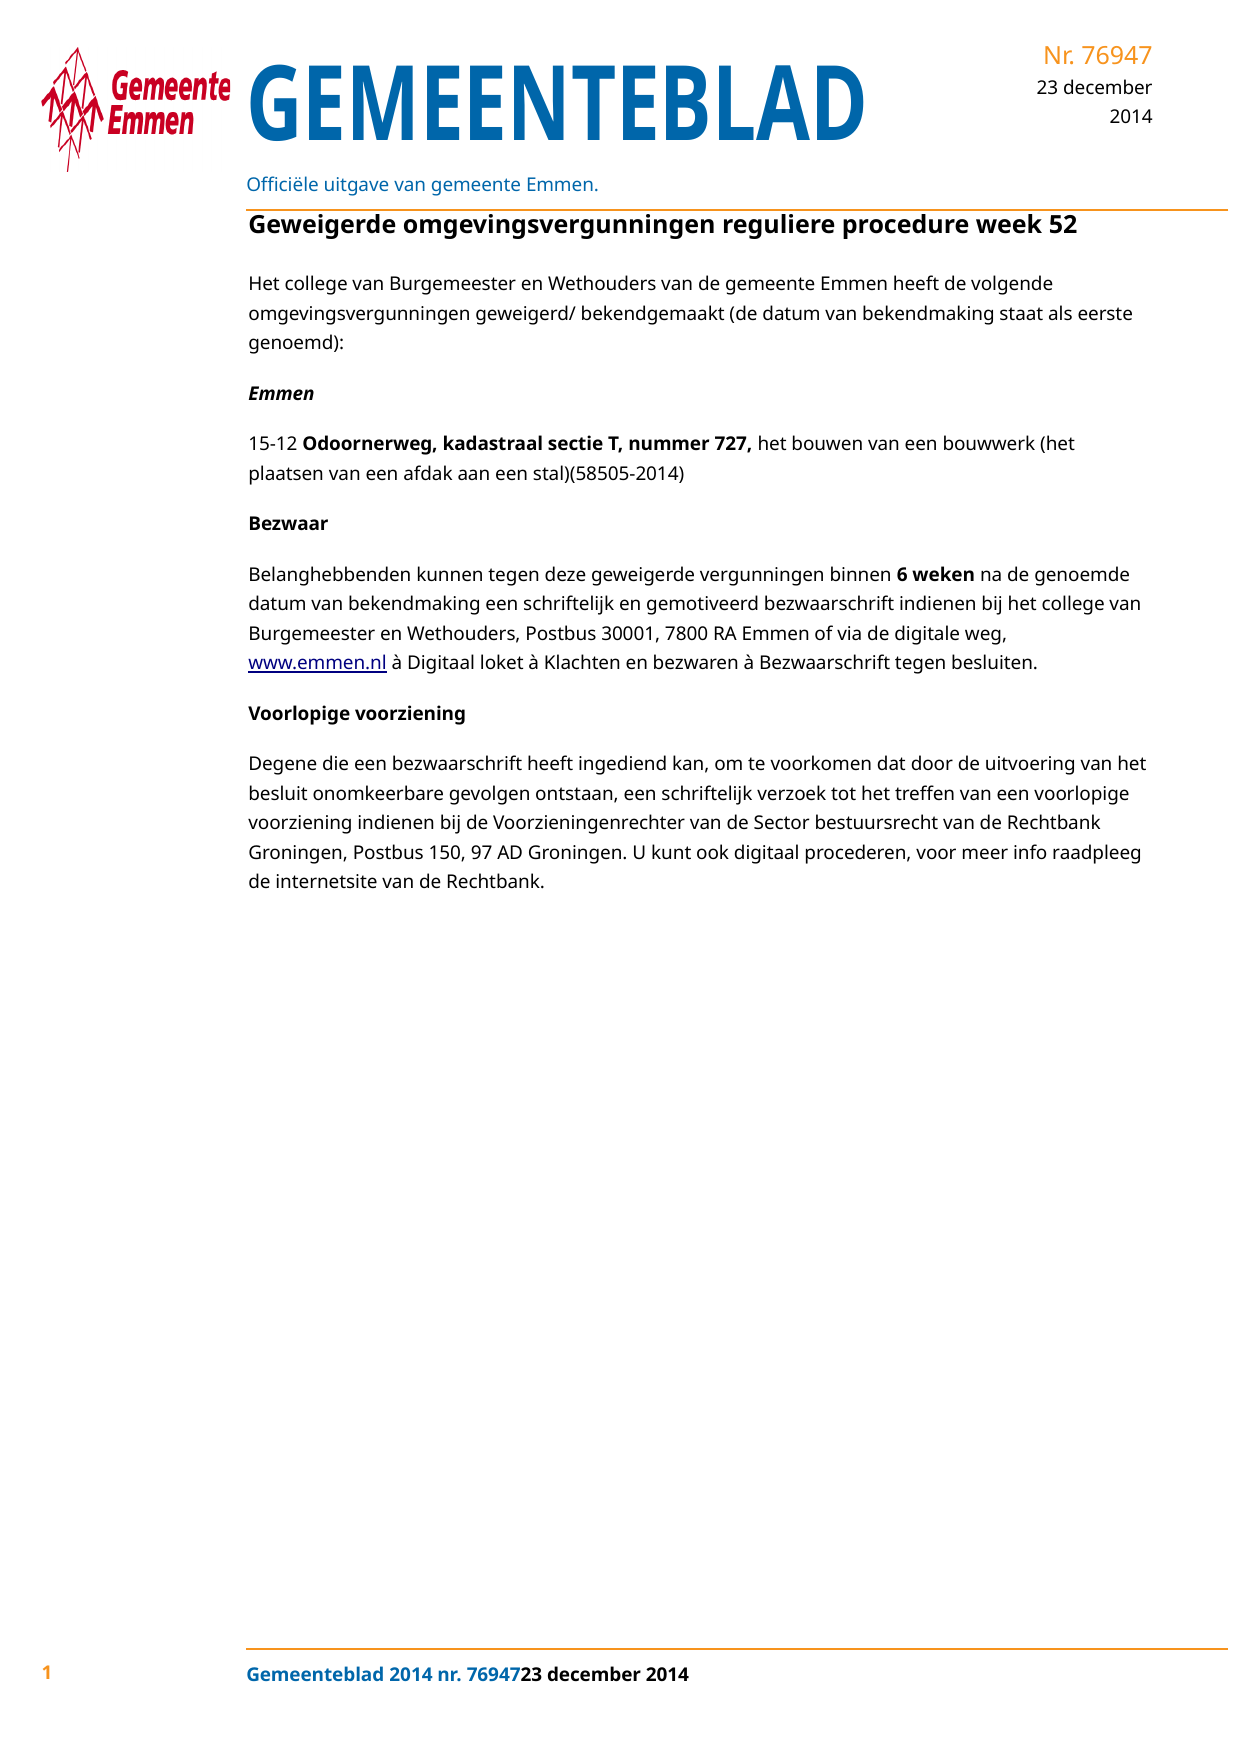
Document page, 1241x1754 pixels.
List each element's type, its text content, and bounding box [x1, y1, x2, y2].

picture [41, 47, 231, 172]
text Emmen [248, 380, 1152, 406]
text Belanghebbenden kunnen tegen deze geweigerde vergunningen binnen 6 weken na de genoemde datum van bekendmaking een schriftelijk en gemotiveerd bezwaarschrift indienen bij het college van Burgemeester en Wethouders, Postbus 30001, 7800 RA Emmen of via de digitale weg, www.emmen.nl à Digitaal loket à Klachten en bezwaren à Bezwaarschrift tegen besluiten. [248, 561, 1152, 675]
text Degene die een bezwaarschrift heeft ingediend kan, om te voorkomen dat door de uitvoering van het besluit onomkeerbare gevolgen ontstaan, een schriftelijk verzoek tot het treffen van een voorlopige voorziening indienen bij de Voorzieningenrechter van de Sector bestuursrecht van de Rechtbank Groningen, Postbus 150, 97 AD Groningen. U kunt ook digitaal procederen, voor meer info raadpleeg de internetsite van de Rechtbank. [248, 750, 1152, 894]
text Geweigerde omgevingsvergunningen reguliere procedure week 52 [248, 211, 1152, 241]
text Voorlopige voorziening [248, 700, 1152, 726]
text Het college van Burgemeester en Wethouders van de gemeente Emmen heeft de volgende omgevingsvergunningen geweigerd/ bekendgemaakt (de datum van bekendmaking staat als eerste genoemd): [248, 270, 1152, 355]
text Bezwaar [248, 510, 1152, 536]
text 15-12 Odoornerweg, kadastraal sectie T, nummer 727, het bouwen van een bouwwerk (het plaatsen van een afdak aan een stal)(58505-2014) [248, 430, 1152, 486]
